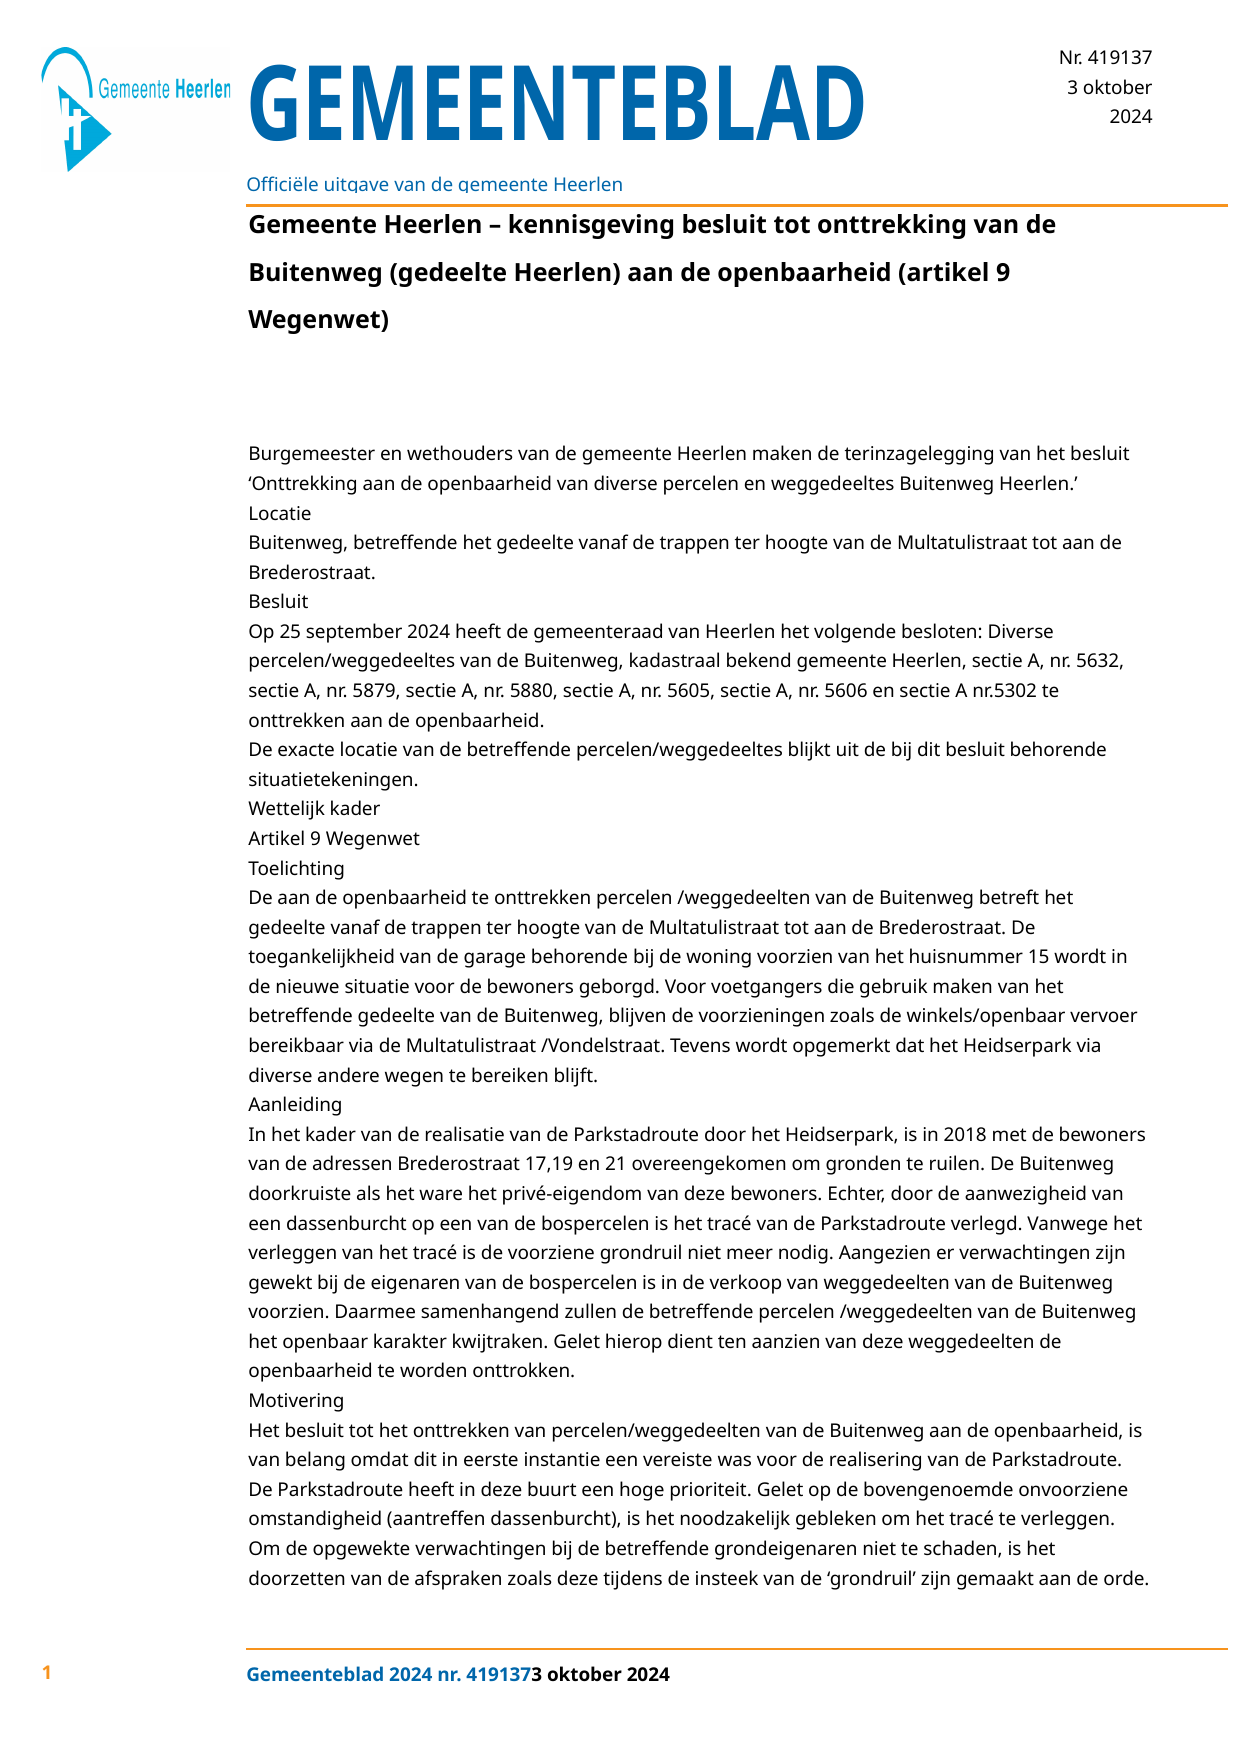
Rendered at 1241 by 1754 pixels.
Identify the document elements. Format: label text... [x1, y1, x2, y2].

text Besluit [248, 588, 1152, 614]
text Gemeente Heerlen – kennisgeving besluit tot onttrekking van de Buitenweg (gedeelte Heerlen) aan de openbaarheid (artikel 9 Wegenwet) [248, 207, 1152, 336]
text Motivering [248, 1387, 1152, 1413]
picture [41, 47, 231, 172]
text Burgemeester en wethouders van de gemeente Heerlen maken de terinzagelegging van het besluit ‘Onttrekking aan de openbaarheid van diverse percelen en weggedeeltes Buitenweg Heerlen.’ [248, 441, 1152, 496]
text Aanleiding [248, 1091, 1152, 1117]
text Wettelijk kader [248, 796, 1152, 821]
text Artikel 9 Wegenwet [248, 825, 1152, 851]
picture [41, 47, 59, 70]
text Toelichting [248, 855, 1152, 880]
text In het kader van de realisatie van de Parkstadroute door het Heidserpark, is in 2018 met de bewoners van de adressen Brederostraat 17,19 en 21 overeengekomen om gronden te ruilen. De Buitenweg doorkruiste als het ware het privé-eigendom van deze bewoners. Echter, door de aanwezigheid van een dassenburcht op een van de bospercelen is het tracé van de Parkstadroute verlegd. Vanwege het verleggen van het tracé is de voorziene grondruil niet meer nodig. Aangezien er verwachtingen zijn gewekt bij de eigenaren van de bospercelen is in de verkoop van weggedeelten van de Buitenweg voorzien. Daarmee samenhangend zullen de betreffende percelen /weggedeelten van de Buitenweg het openbaar karakter kwijtraken. Gelet hierop dient ten aanzien van deze weggedeelten de openbaarheid te worden onttrokken. [248, 1121, 1152, 1383]
text De exacte locatie van de betreffende percelen/weggedeeltes blijkt uit de bij dit besluit behorende situatietekeningen. [248, 736, 1152, 792]
text De aan de openbaarheid te onttrekken percelen /weggedeelten van de Buitenweg betreft het gedeelte vanaf de trappen ter hoogte van de Multatulistraat tot aan de Brederostraat. De toegankelijkheid van de garage behorende bij de woning voorzien van het huisnummer 15 wordt in de nieuwe situatie voor de bewoners geborgd. Voor voetgangers die gebruik maken van het betreffende gedeelte van de Buitenweg, blijven de voorzieningen zoals de winkels/openbaar vervoer bereikbaar via de Multatulistraat /Vondelstraat. Tevens wordt opgemerkt dat het Heidserpark via diverse andere wegen te bereiken blijft. [248, 884, 1152, 1087]
text Op 25 september 2024 heeft de gemeenteraad van Heerlen het volgende besloten: Diverse percelen/weggedeeltes van de Buitenweg, kadastraal bekend gemeente Heerlen, sectie A, nr. 5632, sectie A, nr. 5879, sectie A, nr. 5880, sectie A, nr. 5605, sectie A, nr. 5606 en sectie A nr.5302 te onttrekken aan de openbaarheid. [248, 618, 1152, 732]
text Buitenweg, betreffende het gedeelte vanaf de trappen ter hoogte van de Multatulistraat tot aan de Brederostraat. [248, 529, 1152, 584]
text Locatie [248, 500, 1152, 525]
text Het besluit tot het onttrekken van percelen/weggedeelten van de Buitenweg aan de openbaarheid, is van belang omdat dit in eerste instantie een vereiste was voor de realisering van de Parkstadroute. De Parkstadroute heeft in deze buurt een hoge prioriteit. Gelet op de bovengenoemde onvoorziene omstandigheid (aantreffen dassenburcht), is het noodzakelijk gebleken om het tracé te verleggen. Om de opgewekte verwachtingen bij de betreffende grondeigenaren niet te schaden, is het doorzetten van de afspraken zoals deze tijdens de insteek van de ‘grondruil’ zijn gemaakt aan de orde. [248, 1417, 1152, 1590]
